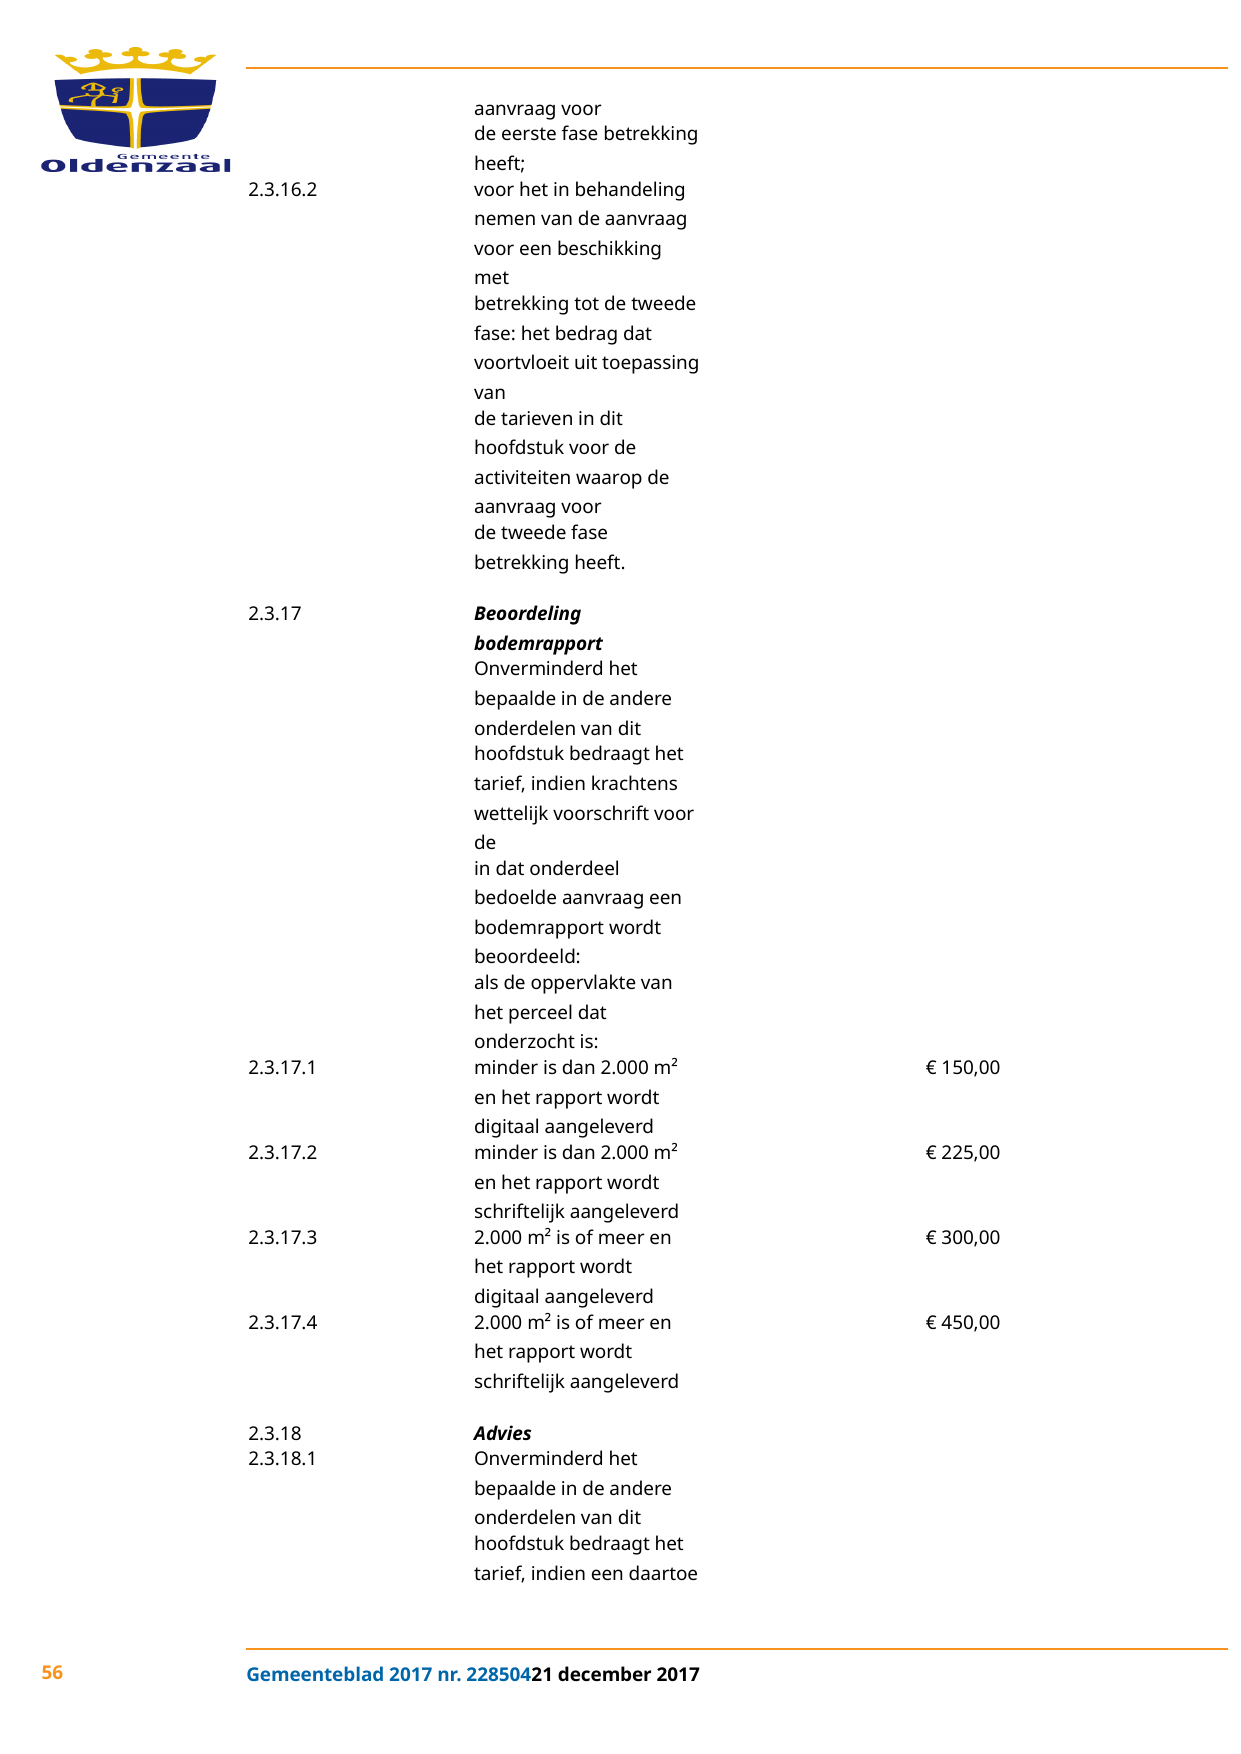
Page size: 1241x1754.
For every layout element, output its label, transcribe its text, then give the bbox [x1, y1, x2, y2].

table_cell € 225,00 [926, 1139, 1152, 1224]
table_cell [248, 1530, 474, 1586]
table_cell Onverminderd het bepaalde in de andere onderdelen van dit [474, 656, 700, 741]
table_cell [700, 290, 926, 405]
table_cell Advies [474, 1420, 700, 1445]
table_cell minder is dan 2.000 m² en het rapport wordt schriftelijk aangeleverd [474, 1139, 700, 1224]
table_cell hoofdstuk bedraagt het tarief, indien een daartoe [474, 1530, 700, 1586]
table_cell 2.3.18 [248, 1420, 474, 1445]
table_cell [926, 970, 1152, 1054]
table_cell [248, 519, 474, 574]
table_cell aanvraag voor [474, 95, 700, 121]
table_cell voor het in behandeling nemen van de aanvraag voor een beschikking met [474, 176, 700, 290]
table_cell [926, 1445, 1152, 1530]
table_cell de tweede fase betrekking heeft. [474, 519, 700, 574]
table_cell in dat onderdeel bedoelde aanvraag een bodemrapport wordt beoordeeld: [474, 855, 700, 969]
table_cell [700, 1530, 926, 1586]
table_cell 2.3.16.2 [248, 176, 474, 290]
table_cell [700, 970, 926, 1054]
table_cell [700, 1224, 926, 1309]
table_cell [700, 855, 926, 969]
table_cell [926, 600, 1152, 656]
table_cell [474, 1394, 700, 1420]
table_cell [700, 519, 926, 574]
table_cell [248, 290, 474, 405]
table_cell [248, 741, 474, 855]
table_cell € 300,00 [926, 1224, 1152, 1309]
table_cell [700, 1394, 926, 1420]
table_cell hoofdstuk bedraagt het tarief, indien krachtens wettelijk voorschrift voor de [474, 741, 700, 855]
table_cell [926, 1394, 1152, 1420]
table_cell [248, 656, 474, 741]
table_cell [700, 741, 926, 855]
table_cell [248, 121, 474, 176]
table_cell minder is dan 2.000 m² en het rapport wordt digitaal aangeleverd [474, 1054, 700, 1139]
table_cell [248, 405, 474, 519]
table_cell [700, 1309, 926, 1394]
table_cell € 450,00 [926, 1309, 1152, 1394]
table_cell [700, 575, 926, 600]
table_cell [474, 575, 700, 600]
table_cell betrekking tot de tweede fase: het bedrag dat voortvloeit uit toepassing van [474, 290, 700, 405]
table_cell 2.3.17.3 [248, 1224, 474, 1309]
table_cell [700, 121, 926, 176]
table_cell [700, 1420, 926, 1445]
table_cell [248, 1394, 474, 1420]
table_cell [700, 1139, 926, 1224]
table_cell 2.000 m² is of meer en het rapport wordt schriftelijk aangeleverd [474, 1309, 700, 1394]
table_cell 2.3.17.4 [248, 1309, 474, 1394]
table_cell [926, 656, 1152, 741]
table_cell [700, 656, 926, 741]
table_cell [700, 405, 926, 519]
table_cell [700, 600, 926, 656]
table_cell [926, 176, 1152, 290]
table_cell de eerste fase betrekking heeft; [474, 121, 700, 176]
table_cell [700, 176, 926, 290]
table_cell als de oppervlakte van het perceel dat onderzocht is: [474, 970, 700, 1054]
table_cell [926, 575, 1152, 600]
table_cell [926, 1420, 1152, 1445]
table_cell [926, 121, 1152, 176]
table_cell [700, 1054, 926, 1139]
table_cell [700, 1445, 926, 1530]
table_cell [700, 95, 926, 121]
table_cell [248, 95, 474, 121]
table_cell 2.3.17.2 [248, 1139, 474, 1224]
picture [41, 47, 231, 172]
table_cell Beoordeling bodemrapport [474, 600, 700, 656]
table_cell 2.000 m² is of meer en het rapport wordt digitaal aangeleverd [474, 1224, 700, 1309]
table_cell [248, 970, 474, 1054]
table_cell Onverminderd het bepaalde in de andere onderdelen van dit [474, 1445, 700, 1530]
table_cell 2.3.18.1 [248, 1445, 474, 1530]
table_cell [248, 855, 474, 969]
table_cell [926, 519, 1152, 574]
table_cell [248, 575, 474, 600]
table_cell de tarieven in dit hoofdstuk voor de activiteiten waarop de aanvraag voor [474, 405, 700, 519]
table_cell 2.3.17 [248, 600, 474, 656]
table_cell € 150,00 [926, 1054, 1152, 1139]
table_cell 2.3.17.1 [248, 1054, 474, 1139]
